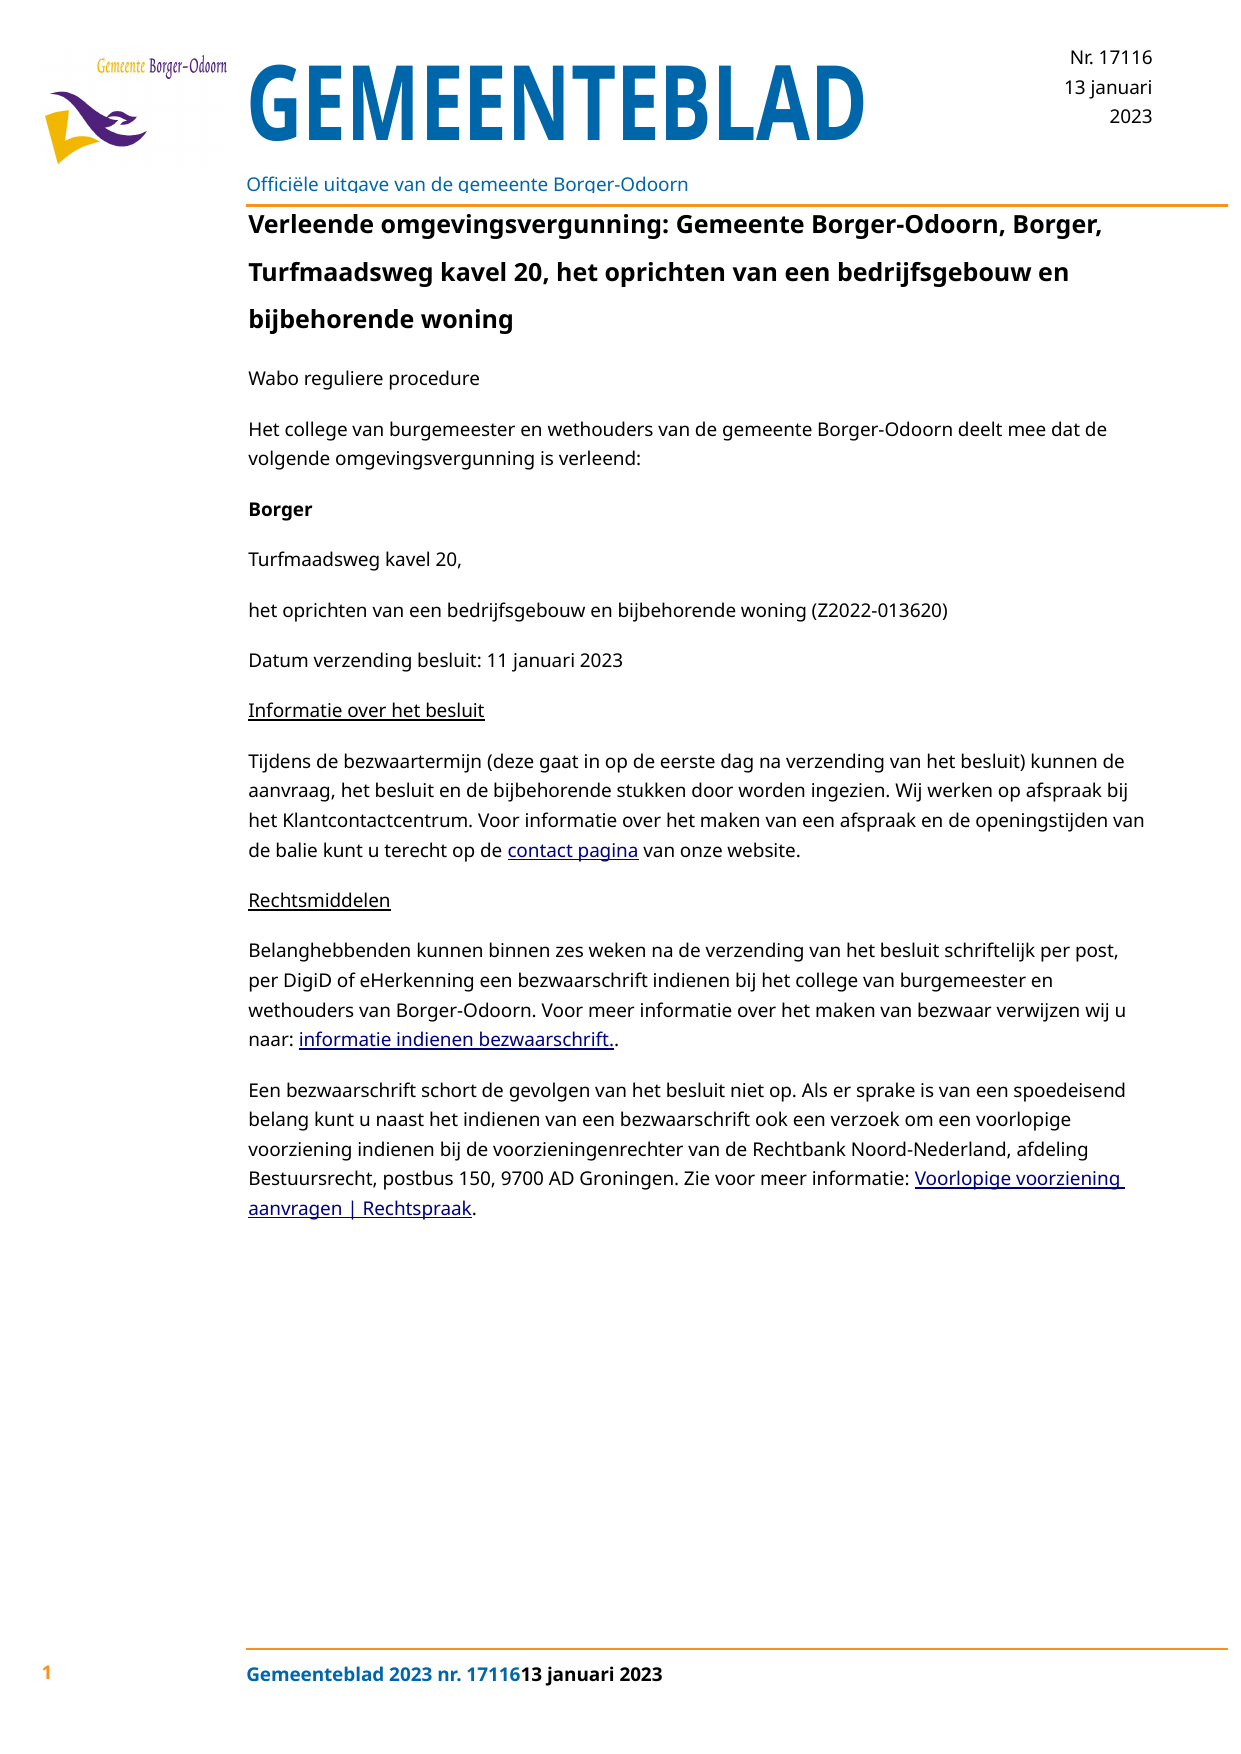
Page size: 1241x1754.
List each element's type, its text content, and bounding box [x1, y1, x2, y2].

text Het college van burgemeester en wethouders van de gemeente Borger-Odoorn deelt mee dat de volgende omgevingsvergunning is verleend: [248, 416, 1152, 471]
text Verleende omgevingsvergunning: Gemeente Borger-Odoorn, Borger, Turfmaadsweg kavel 20, het oprichten van een bedrijfsgebouw en bijbehorende woning [248, 207, 1152, 336]
text Turfmaadsweg kavel 20, [248, 546, 1152, 572]
text Borger [248, 496, 1152, 522]
text Tijdens de bezwaartermijn (deze gaat in op de eerste dag na verzending van het besluit) kunnen de aanvraag, het besluit en de bijbehorende stukken door worden ingezien. Wij werken op afspraak bij het Klantcontactcentrum. Voor informatie over het maken van een afspraak en de openingstijden van de balie kunt u terecht op de contact pagina van onze website. [248, 748, 1152, 862]
text het oprichten van een bedrijfsgebouw en bijbehorende woning (Z2022-013620) [248, 597, 1152, 622]
text Informatie over het besluit [248, 698, 1152, 723]
text Een bezwaarschrift schort de gevolgen van het besluit niet op. Als er sprake is van een spoedeisend belang kunt u naast het indienen van een bezwaarschrift ook een verzoek om een voorlopige voorziening indienen bij de voorzieningenrechter van de Rechtbank Noord-Nederland, afdeling Bestuursrecht, postbus 150, 9700 AD Groningen. Zie voor meer informatie: Voorlopige voorziening aanvragen | Rechtspraak. [248, 1077, 1152, 1221]
text Datum verzending besluit: 11 januari 2023 [248, 647, 1152, 673]
text Belanghebbenden kunnen binnen zes weken na de verzending van het besluit schriftelijk per post, per DigiD of eHerkenning een bezwaarschrift indienen bij het college van burgemeester en wethouders van Borger-Odoorn. Voor meer informatie over het maken van bezwaar verwijzen wij u naar: informatie indienen bezwaarschrift.. [248, 938, 1152, 1052]
text Rechtsmiddelen [248, 887, 1152, 913]
picture [41, 47, 231, 172]
text Wabo reguliere procedure [248, 366, 1152, 391]
